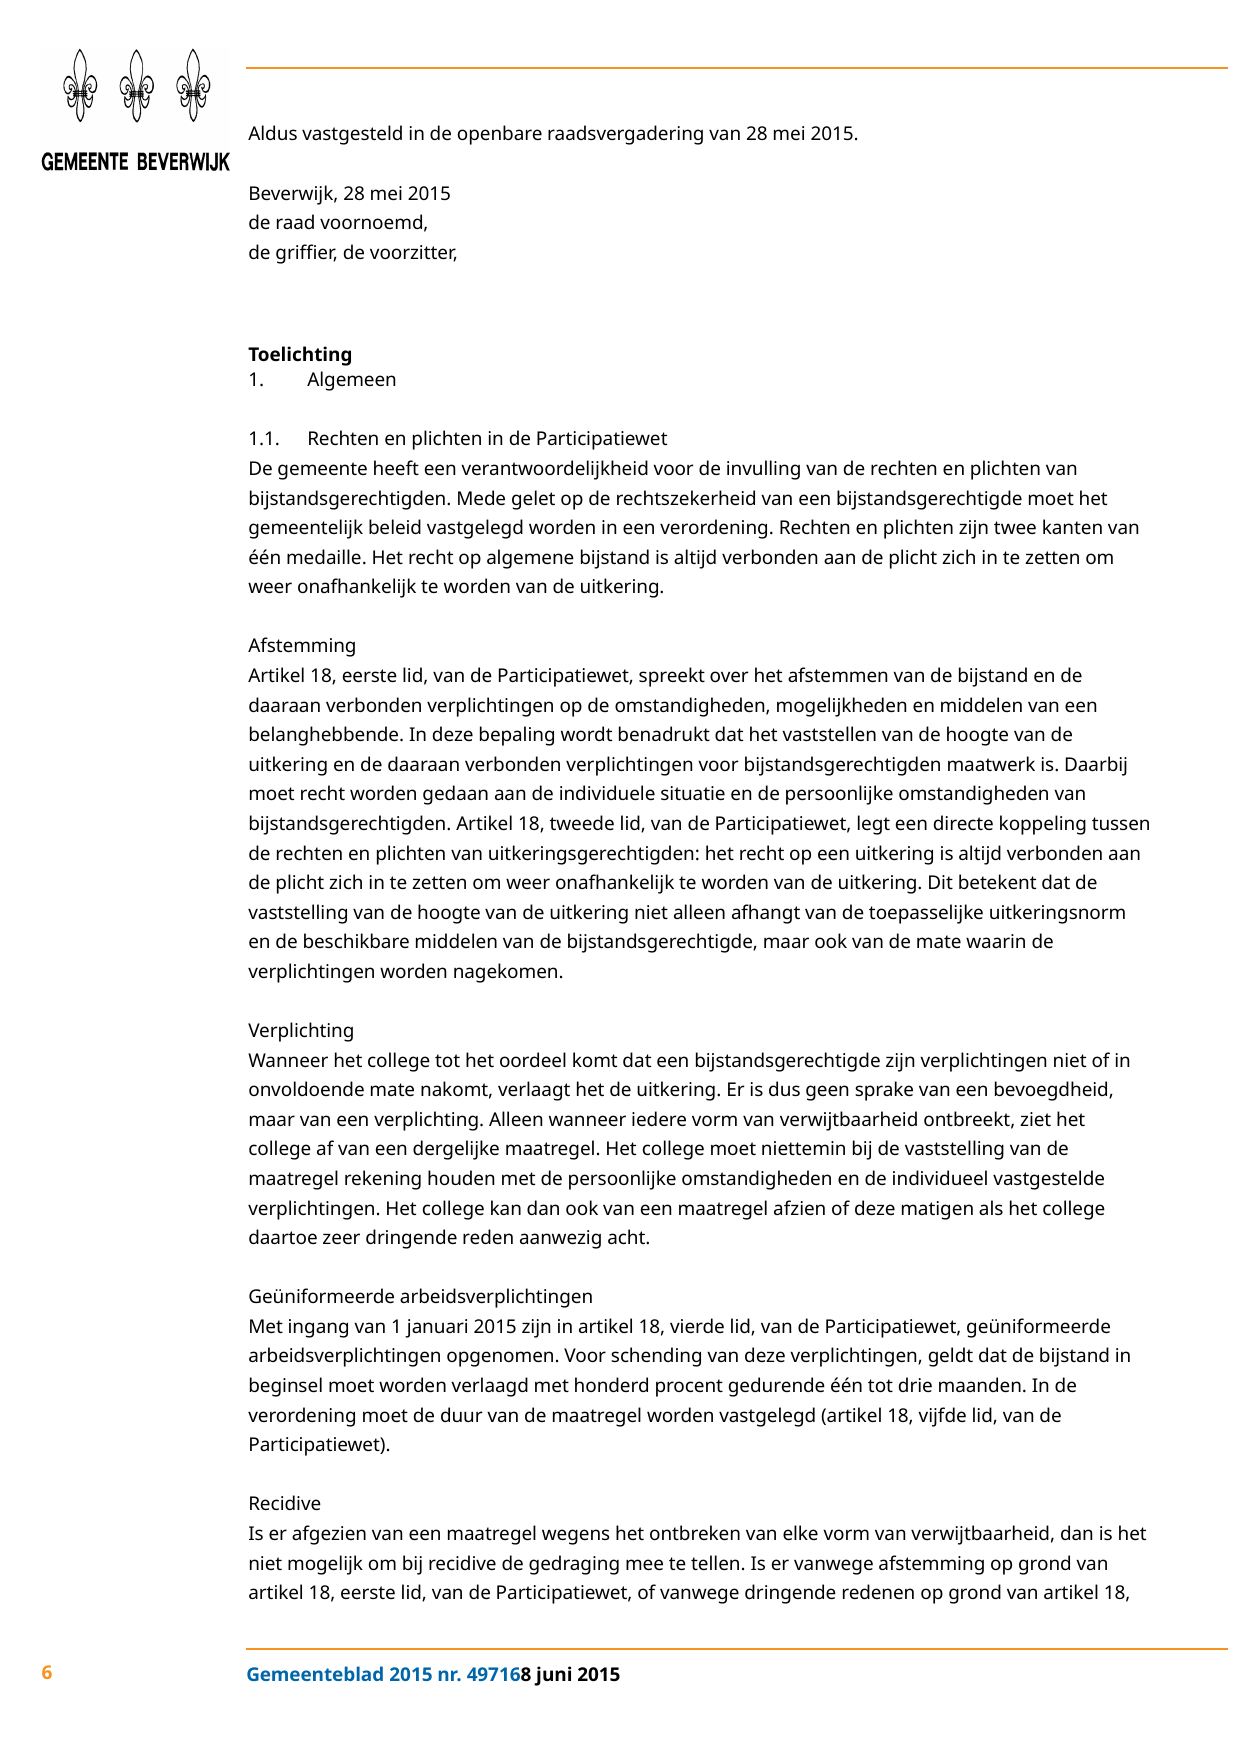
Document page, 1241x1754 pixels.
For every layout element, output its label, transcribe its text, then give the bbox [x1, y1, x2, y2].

text de raad voornoemd, [248, 209, 1152, 235]
text Artikel 18, eerste lid, van de Participatiewet, spreekt over het afstemmen van de bijstand en de daaraan verbonden verplichtingen op de omstandigheden, mogelijkheden en middelen van een belanghebbende. In deze bepaling wordt benadrukt dat het vaststellen van de hoogte van de uitkering en de daaraan verbonden verplichtingen voor bijstandsgerechtigden maatwerk is. Daarbij moet recht worden gedaan aan de individuele situatie en de persoonlijke omstandigheden van bijstandsgerechtigden. Artikel 18, tweede lid, van de Participatiewet, legt een directe koppeling tussen de rechten en plichten van uitkeringsgerechtigden: het recht op een uitkering is altijd verbonden aan de plicht zich in te zetten om weer onafhankelijk te worden van de uitkering. Dit betekent dat de vaststelling van de hoogte van de uitkering niet alleen afhangt van de toepasselijke uitkeringsnorm en de beschikbare middelen van de bijstandsgerechtigde, maar ook van de mate waarin de verplichtingen worden nagekomen. [248, 662, 1152, 984]
list Algemeen [248, 366, 1152, 392]
text Afstemming [248, 633, 1152, 658]
text Verplichting [248, 1017, 1152, 1043]
text Aldus vastgesteld in de openbare raadsvergadering van 28 mei 2015. [248, 121, 1152, 146]
text Beverwijk, 28 mei 2015 [248, 180, 1152, 205]
text Geüniformeerde arbeidsverplichtingen [248, 1283, 1152, 1309]
picture [41, 47, 231, 172]
list Rechten en plichten in de Participatiewet [248, 426, 1152, 451]
text Recidive [248, 1491, 1152, 1516]
text Is er afgezien van een maatregel wegens het ontbreken van elke vorm van verwijtbaarheid, dan is het niet mogelijk om bij recidive de gedraging mee te tellen. Is er vanwege afstemming op grond van artikel 18, eerste lid, van de Participatiewet, of vanwege dringende redenen op grond van artikel 18, [248, 1520, 1152, 1605]
text de griffier, de voorzitter, [248, 239, 1152, 264]
text De gemeente heeft een verantwoordelijkheid voor de invulling van de rechten en plichten van bijstandsgerechtigden. Mede gelet op de rechtszekerheid van een bijstandsgerechtigde moet het gemeentelijk beleid vastgelegd worden in een verordening. Rechten en plichten zijn twee kanten van één medaille. Het recht op algemene bijstand is altijd verbonden aan de plicht zich in te zetten om weer onafhankelijk te worden van de uitkering. [248, 455, 1152, 599]
text Met ingang van 1 januari 2015 zijn in artikel 18, vierde lid, van de Participatiewet, geüniformeerde arbeidsverplichtingen opgenomen. Voor schending van deze verplichtingen, geldt dat de bijstand in beginsel moet worden verlaagd met honderd procent gedurende één tot drie maanden. In de verordening moet de duur van de maatregel worden vastgelegd (artikel 18, vijfde lid, van de Participatiewet). [248, 1313, 1152, 1457]
text Wanneer het college tot het oordeel komt dat een bijstandsgerechtigde zijn verplichtingen niet of in onvoldoende mate nakomt, verlaagt het de uitkering. Er is dus geen sprake van een bevoegdheid, maar van een verplichting. Alleen wanneer iedere vorm van verwijtbaarheid ontbreekt, ziet het college af van een dergelijke maatregel. Het college moet niettemin bij de vaststelling van de maatregel rekening houden met de persoonlijke omstandigheden en de individueel vastgestelde verplichtingen. Het college kan dan ook van een maatregel afzien of deze matigen als het college daartoe zeer dringende reden aanwezig acht. [248, 1047, 1152, 1250]
text Toelichting [248, 341, 1152, 366]
